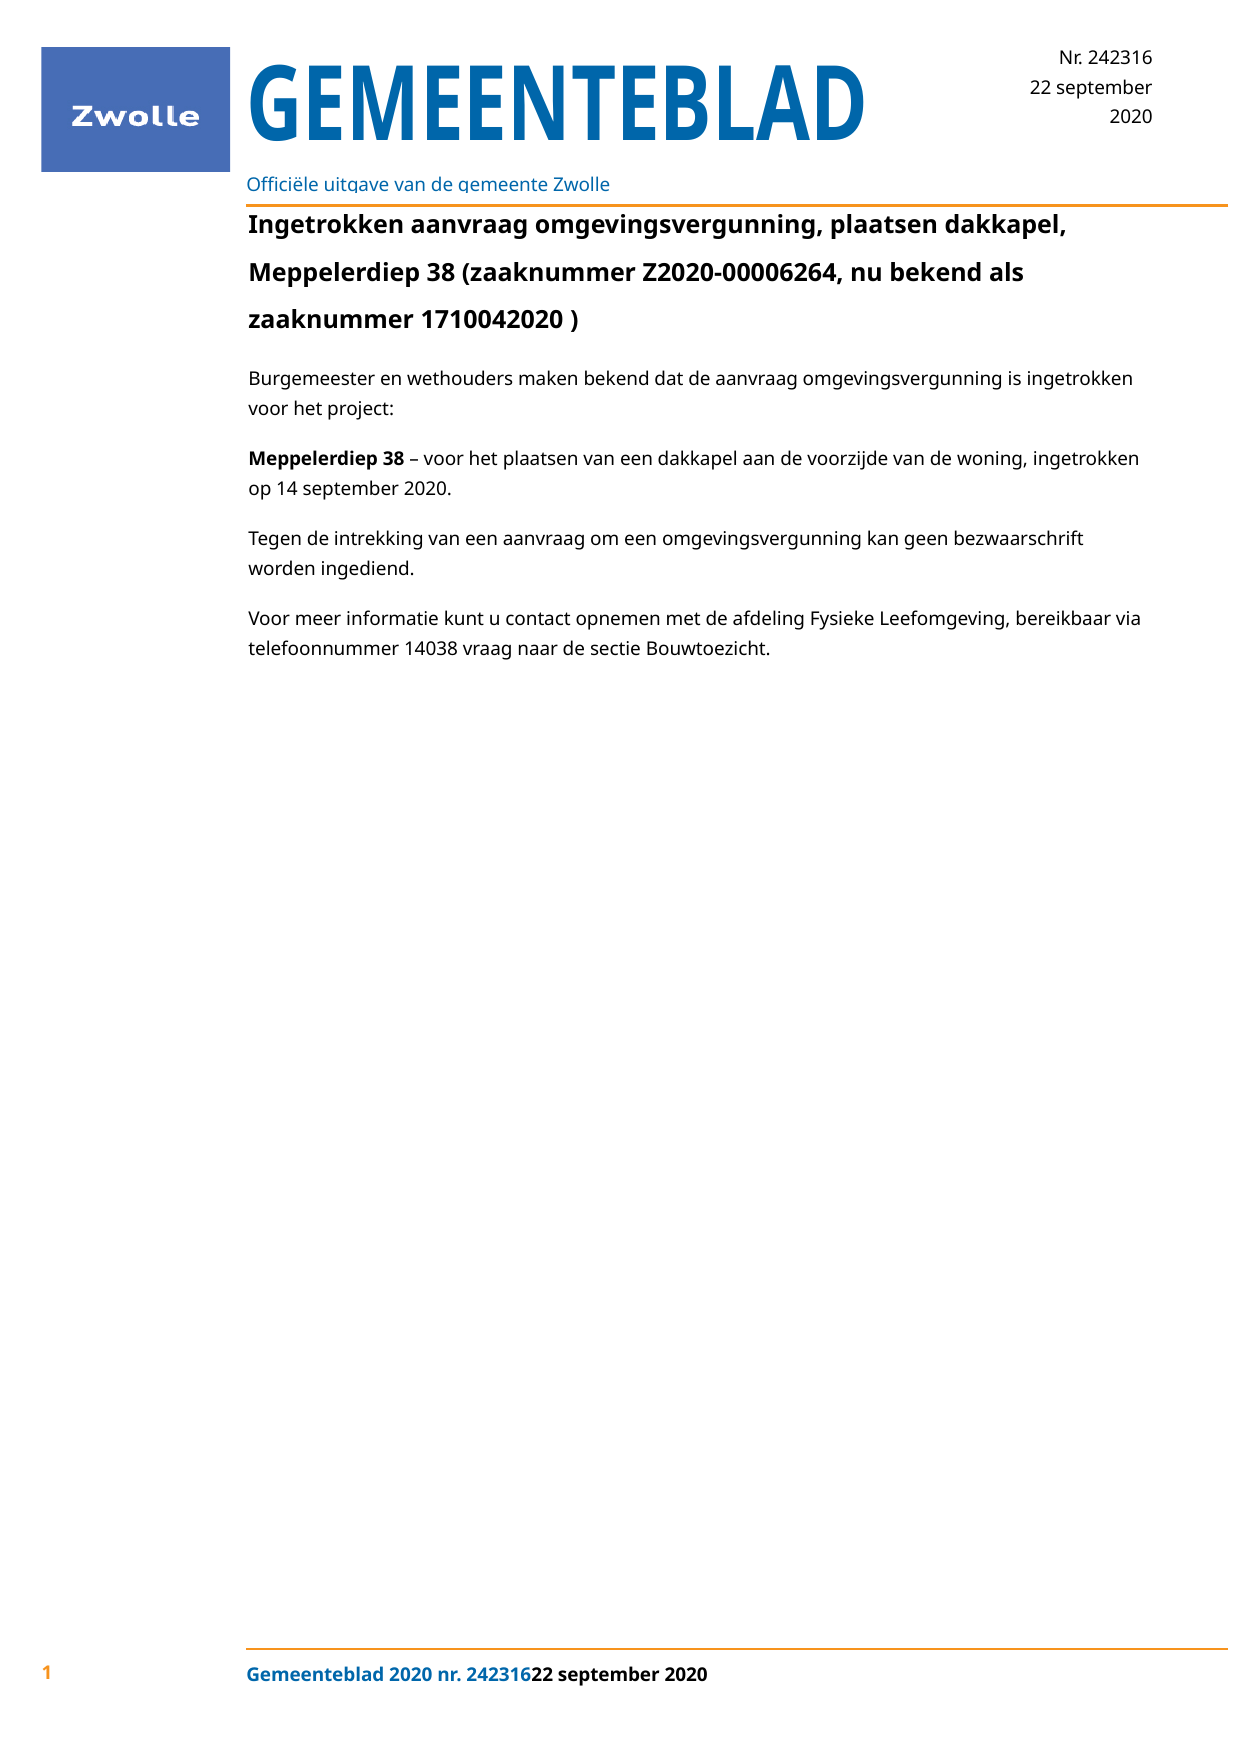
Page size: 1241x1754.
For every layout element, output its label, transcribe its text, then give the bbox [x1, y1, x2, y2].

text Ingetrokken aanvraag omgevingsvergunning, plaatsen dakkapel, Meppelerdiep 38 (zaaknummer Z2020-00006264, nu bekend als zaaknummer 1710042020 ) [248, 207, 1152, 336]
text Tegen de intrekking van een aanvraag om een omgevingsvergunning kan geen bezwaarschrift worden ingediend. [248, 526, 1152, 581]
text Burgemeester en wethouders maken bekend dat de aanvraag omgevingsvergunning is ingetrokken voor het project: [248, 366, 1152, 421]
text Meppelerdiep 38 – voor het plaatsen van een dakkapel aan de voorzijde van de woning, ingetrokken op 14 september 2020. [248, 446, 1152, 501]
text Voor meer informatie kunt u contact opnemen met de afdeling Fysieke Leefomgeving, bereikbaar via telefoonnummer 14038 vraag naar de sectie Bouwtoezicht. [248, 606, 1152, 661]
picture [41, 47, 231, 172]
